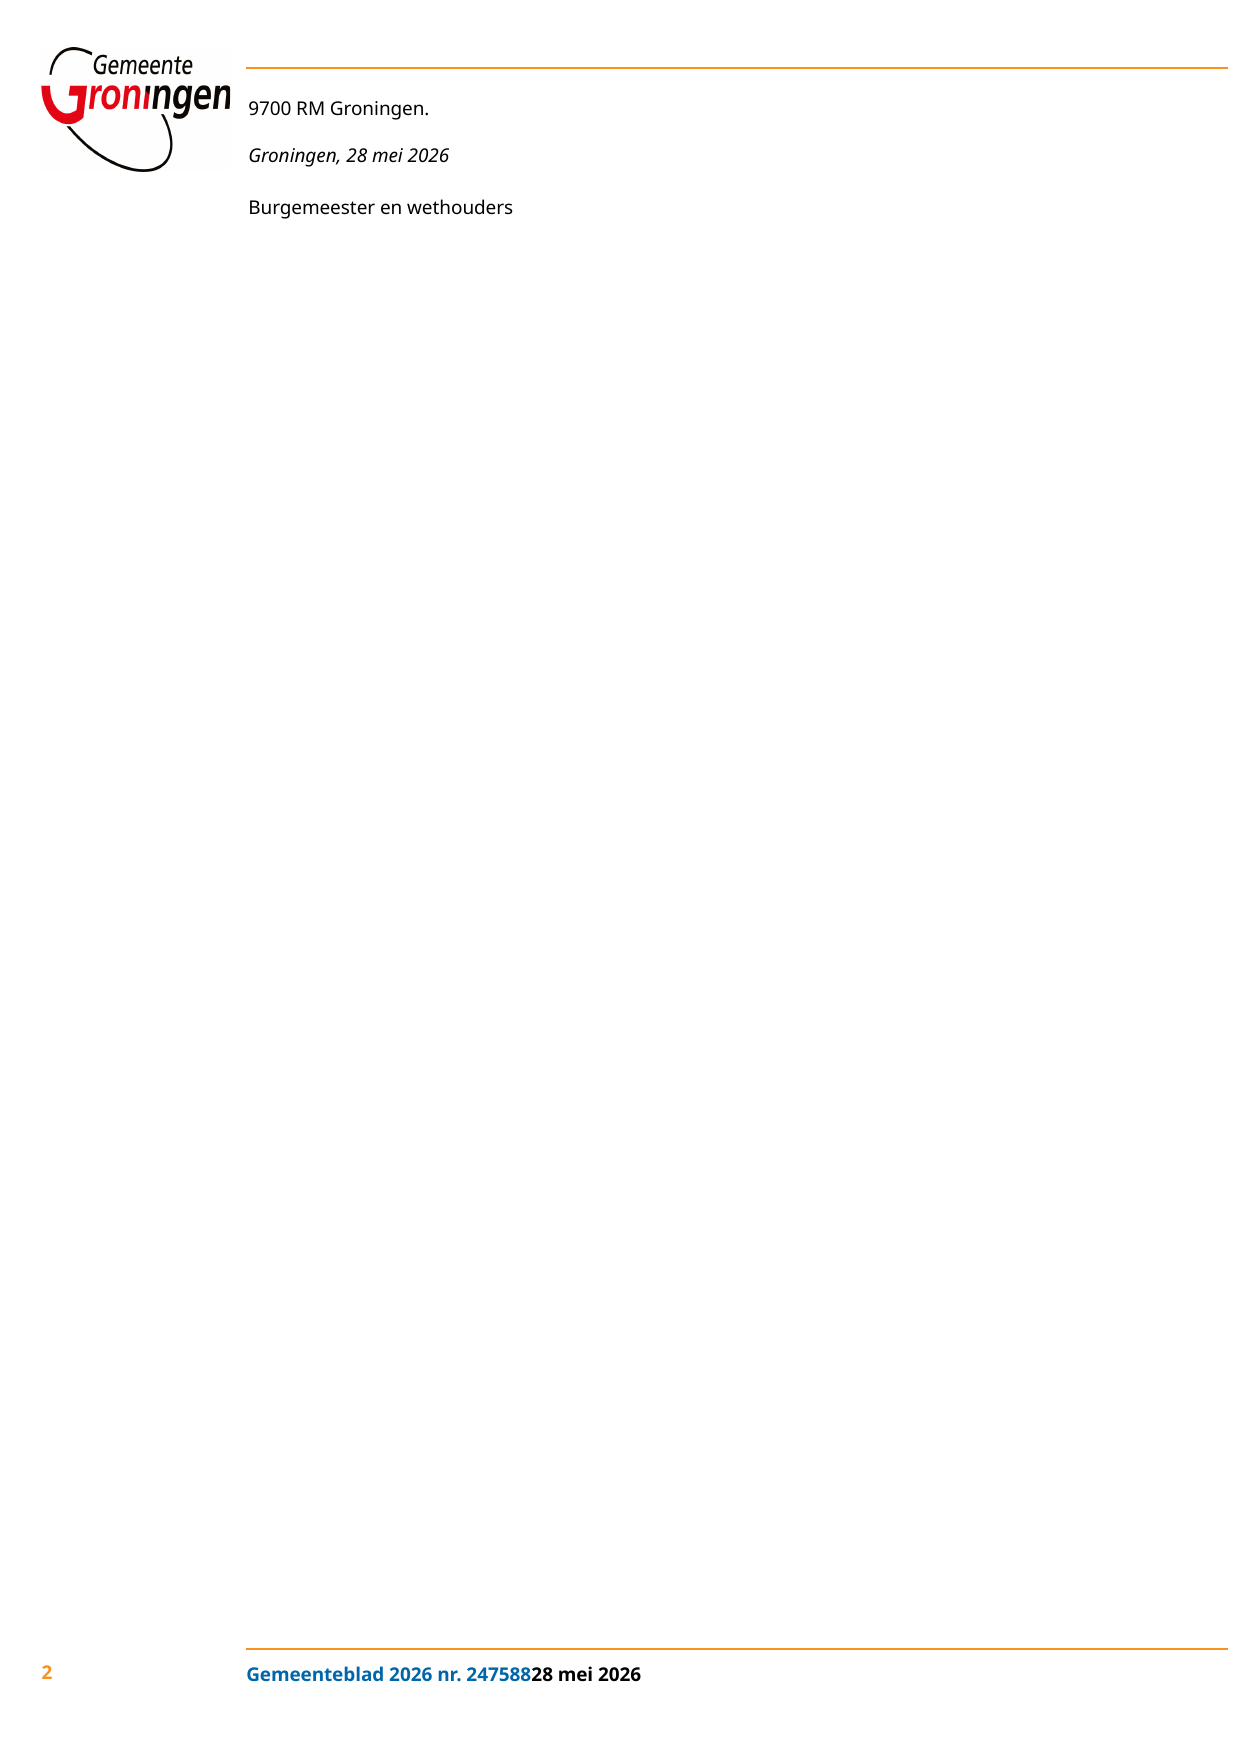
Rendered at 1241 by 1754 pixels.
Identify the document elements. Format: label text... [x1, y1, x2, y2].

text Burgemeester en wethouders [248, 194, 1152, 220]
picture [41, 47, 231, 172]
text 9700 RM Groningen. [248, 95, 1152, 121]
text Groningen, 28 mei 2026 [248, 143, 1152, 168]
